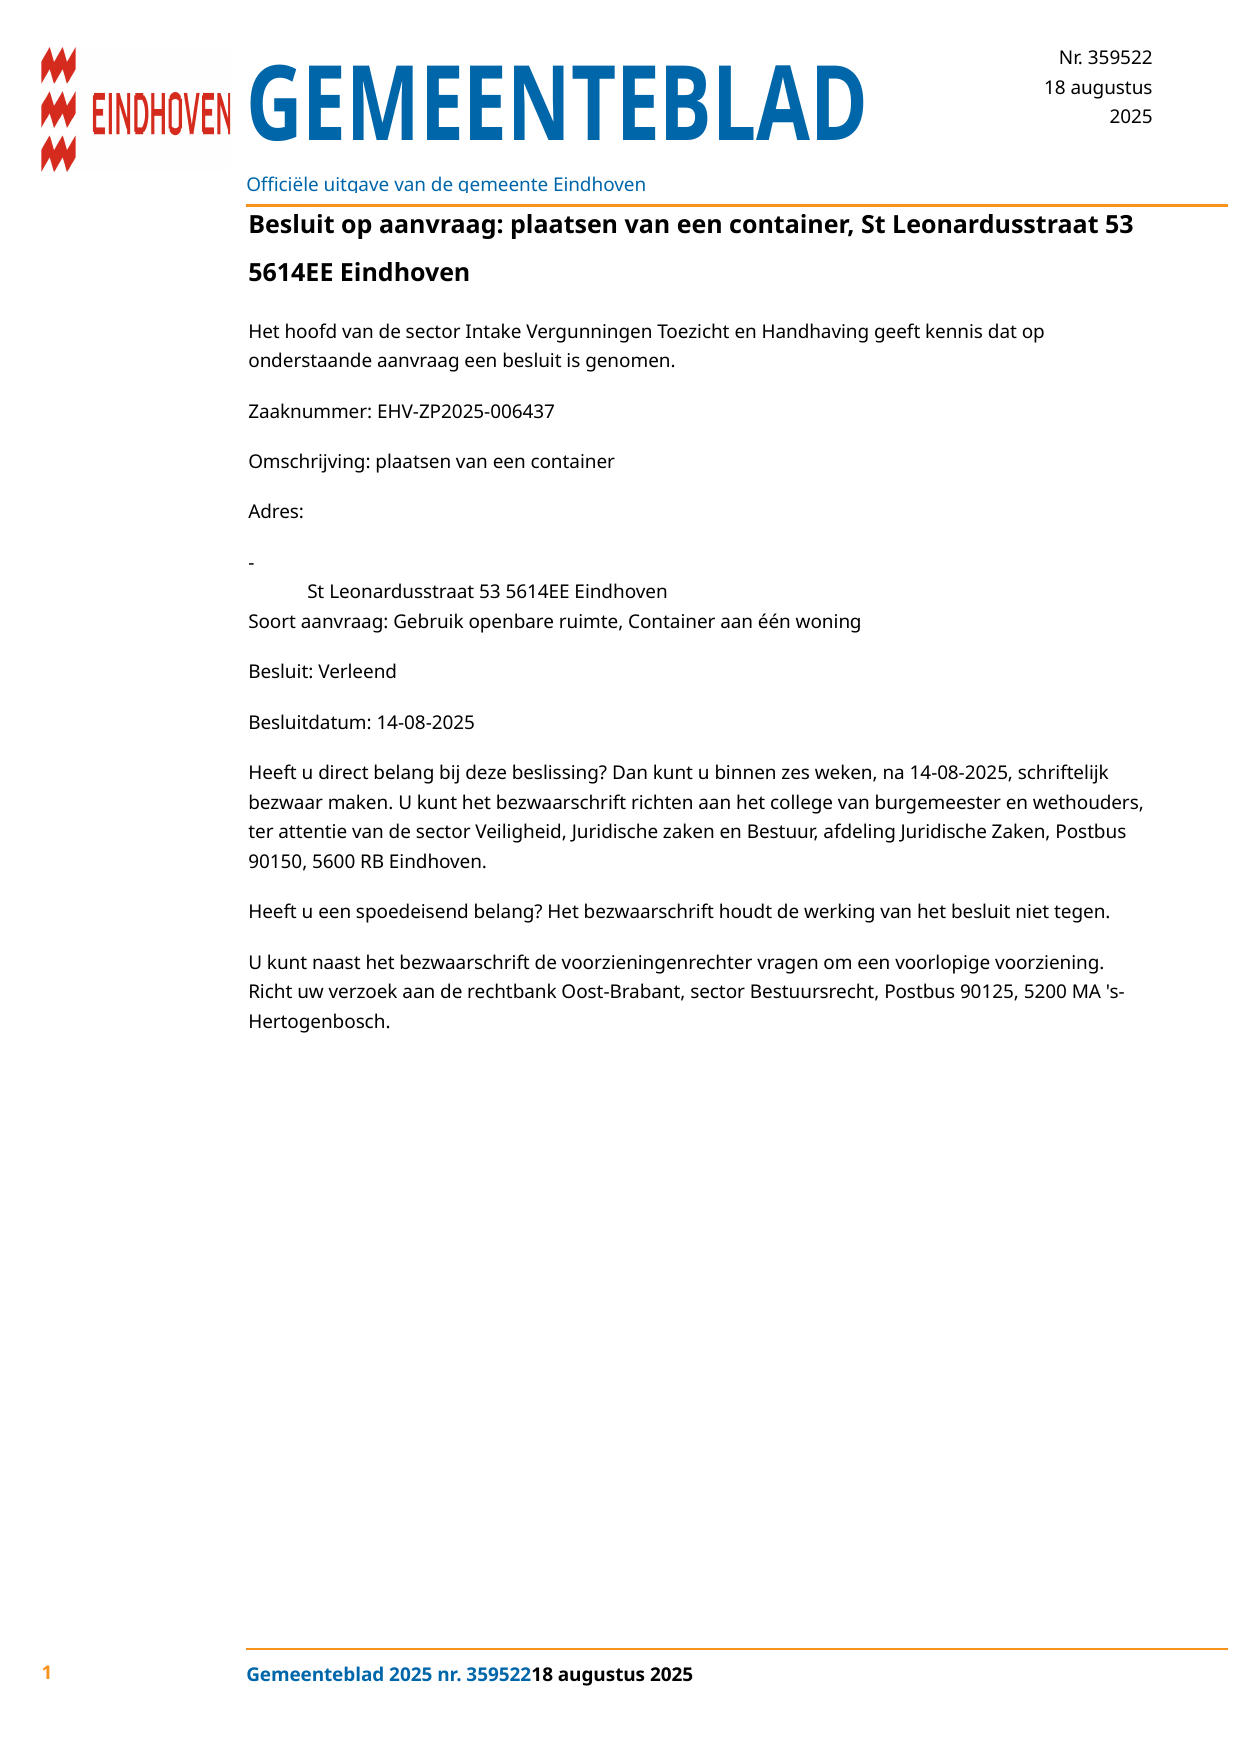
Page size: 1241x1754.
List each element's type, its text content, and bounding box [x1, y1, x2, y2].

text Heeft u een spoedeisend belang? Het bezwaarschrift houdt de werking van het besluit niet tegen. [248, 899, 1152, 924]
text Omschrijving: plaatsen van een container [248, 448, 1152, 474]
list St Leonardusstraat 53 5614EE Eindhoven [248, 579, 1152, 604]
text Besluitdatum: 14-08-2025 [248, 709, 1152, 735]
text Adres: [248, 499, 1152, 524]
text Besluit op aanvraag: plaatsen van een container, St Leonardusstraat 53 5614EE Eindhoven [248, 207, 1152, 288]
text Het hoofd van de sector Intake Vergunningen Toezicht en Handhaving geeft kennis dat op onderstaande aanvraag een besluit is genomen. [248, 318, 1152, 373]
text Soort aanvraag: Gebruik openbare ruimte, Container aan één woning [248, 608, 1152, 634]
text Heeft u direct belang bij deze beslissing? Dan kunt u binnen zes weken, na 14-08-2025, schriftelijk bezwaar maken. U kunt het bezwaarschrift richten aan het college van burgemeester en wethouders, ter attentie van de sector Veiligheid, Juridische zaken en Bestuur, afdeling Juridische Zaken, Postbus 90150, 5600 RB Eindhoven. [248, 759, 1152, 874]
text Besluit: Verleend [248, 659, 1152, 684]
text U kunt naast het bezwaarschrift de voorzieningenrechter vragen om een voorlopige voorziening. Richt uw verzoek aan de rechtbank Oost-Brabant, sector Bestuursrecht, Postbus 90125, 5200 MA 's-Hertogenbosch. [248, 949, 1152, 1034]
text Zaaknummer: EHV-ZP2025-006437 [248, 398, 1152, 424]
picture [41, 47, 231, 172]
